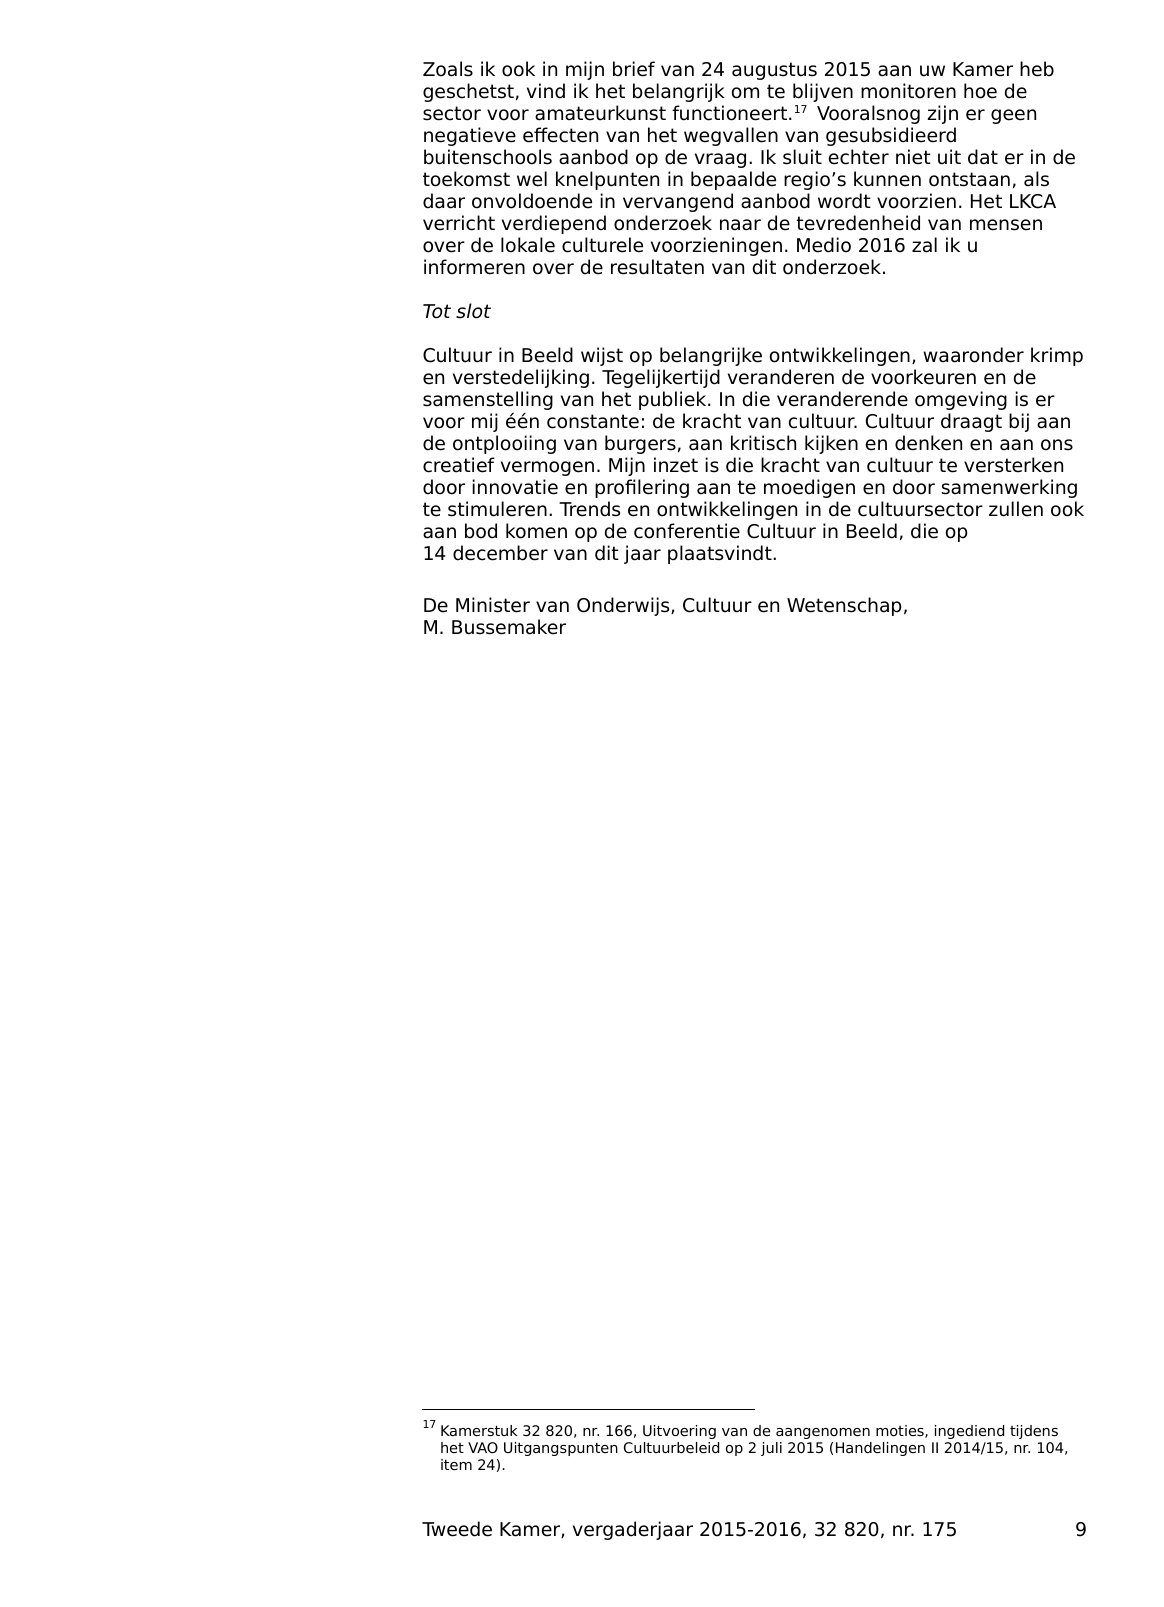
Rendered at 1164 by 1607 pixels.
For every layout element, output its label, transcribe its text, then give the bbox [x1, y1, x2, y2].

subtitle Tot slot [422, 301, 1087, 323]
text De Minister van Onderwijs, Cultuur en Wetenschap, M. Bussemaker [422, 595, 1087, 639]
text Kamerstuk 32 820, nr. 166, Uitvoering van de aangenomen moties, ingediend tijdens het VAO Uitgangspunten Cultuurbeleid op 2 juli 2015 (Handelingen II 2014/15, nr. 104, item 24). [422, 1418, 1087, 1474]
text Zoals ik ook in mijn brief van 24 augustus 2015 aan uw Kamer heb geschetst, vind ik het belangrijk om te blijven monitoren hoe de sector voor amateurkunst functioneert. Vooralsnog zijn er geen negatieve effecten van het wegvallen van gesubsidieerd buitenschools aanbod op de vraag. Ik sluit echter niet uit dat er in de toekomst wel knelpunten in bepaalde regio’s kunnen ontstaan, als daar onvoldoende in vervangend aanbod wordt voorzien. Het LKCA verricht verdiepend onderzoek naar de tevredenheid van mensen over de lokale culturele voorzieningen. Medio 2016 zal ik u informeren over de resultaten van dit onderzoek. [422, 59, 1087, 279]
text Cultuur in Beeld wijst op belangrijke ontwikkelingen, waaronder krimp en verstedelijking. Tegelijkertijd veranderen de voorkeuren en de samenstelling van het publiek. In die veranderende omgeving is er voor mij één constante: de kracht van cultuur. Cultuur draagt bij aan de ontplooiing van burgers, aan kritisch kijken en denken en aan ons creatief vermogen. Mijn inzet is die kracht van cultuur te versterken door innovatie en profilering aan te moedigen en door samenwerking te stimuleren. Trends en ontwikkelingen in de cultuursector zullen ook aan bod komen op de conferentie Cultuur in Beeld, die op 14 december van dit jaar plaatsvindt. [422, 345, 1087, 565]
